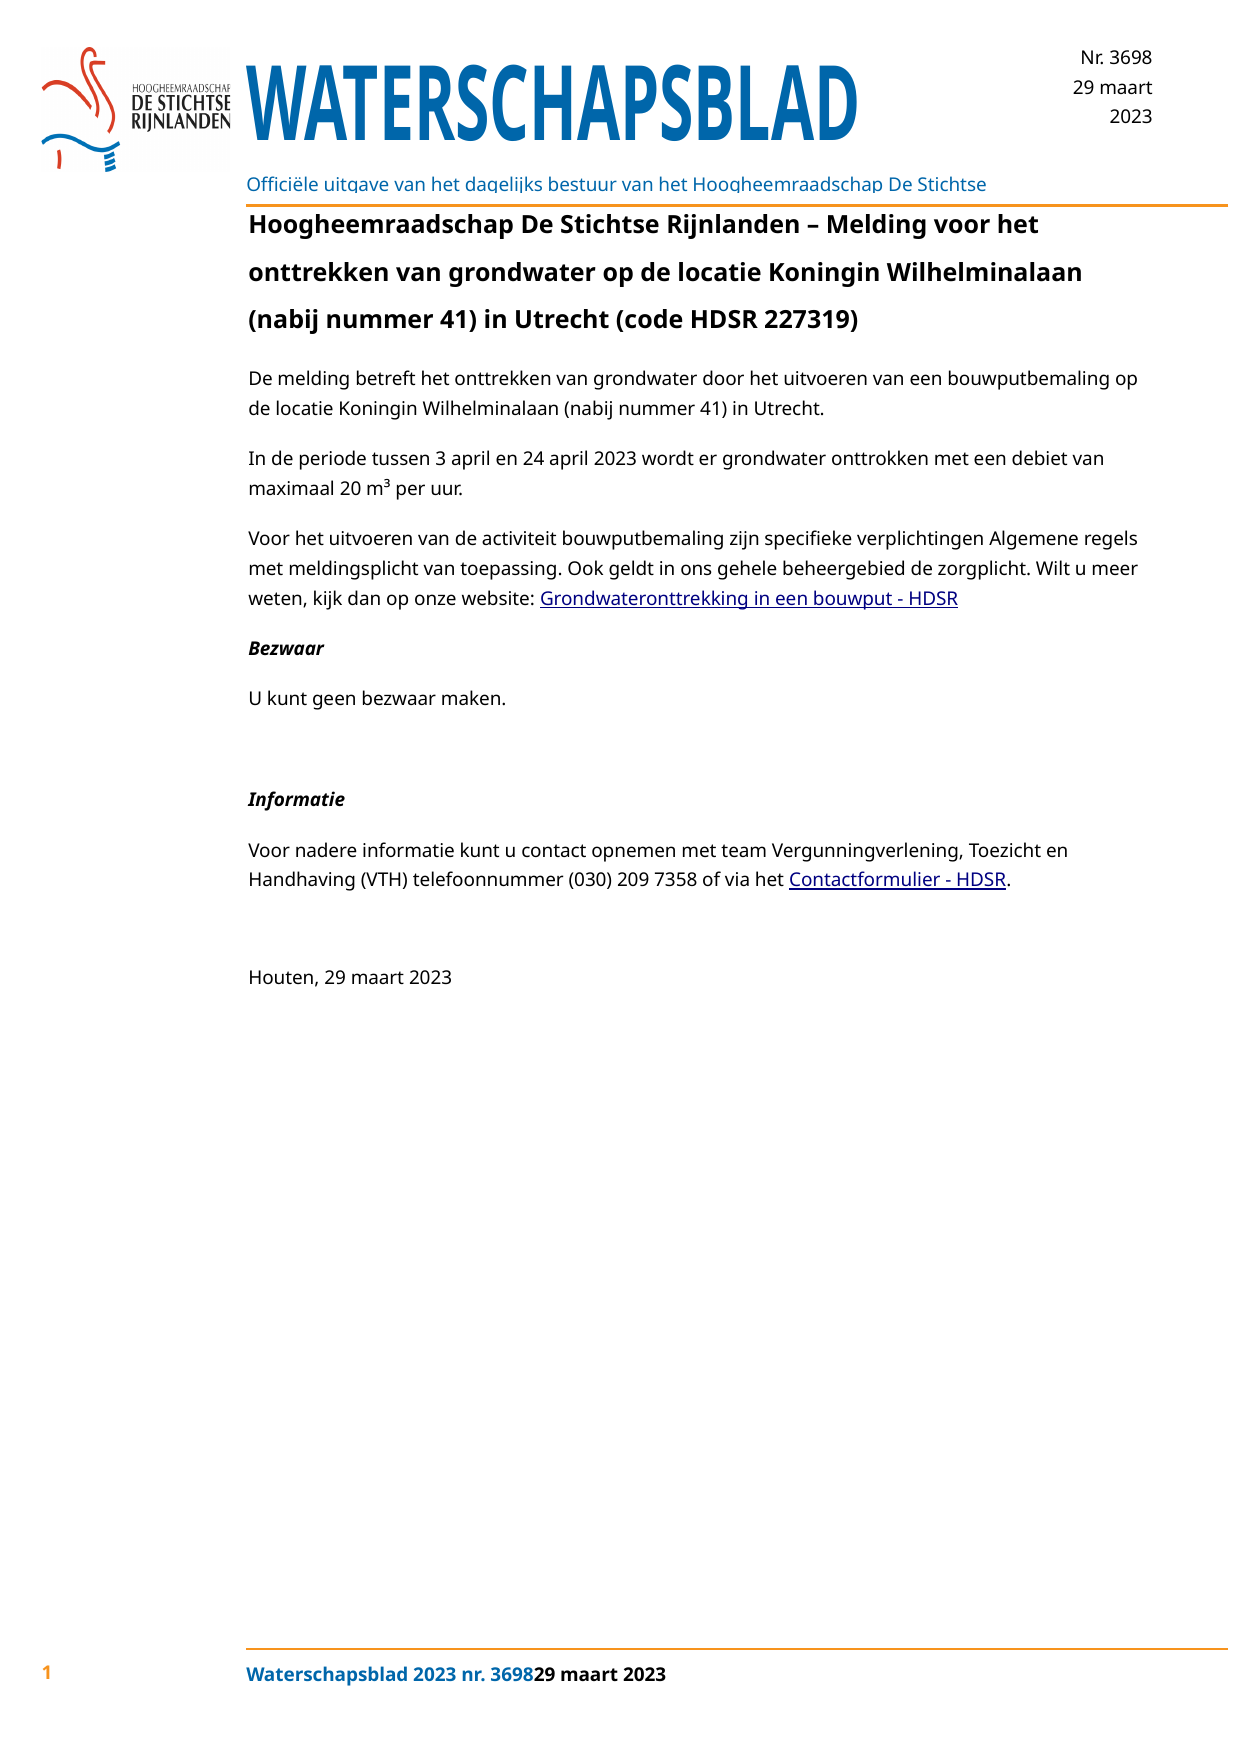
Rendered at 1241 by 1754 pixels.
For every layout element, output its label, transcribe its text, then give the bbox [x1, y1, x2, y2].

text Houten, 29 maart 2023 [248, 964, 1152, 990]
text Voor het uitvoeren van de activiteit bouwputbemaling zijn specifieke verplichtingen Algemene regels met meldingsplicht van toepassing. Ook geldt in ons gehele beheergebied de zorgplicht. Wilt u meer weten, kijk dan op onze website: Grondwateronttrekking in een bouwput - HDSR [248, 526, 1152, 610]
text Bezwaar [248, 635, 1152, 661]
text De melding betreft het onttrekken van grondwater door het uitvoeren van een bouwputbemaling op de locatie Koningin Wilhelminalaan (nabij nummer 41) in Utrecht. [248, 366, 1152, 421]
text Informatie [248, 786, 1152, 812]
text U kunt geen bezwaar maken. [248, 686, 1152, 711]
text In de periode tussen 3 april en 24 april 2023 wordt er grondwater onttrokken met een debiet van maximaal 20 m³ per uur. [248, 446, 1152, 501]
text Hoogheemraadschap De Stichtse Rijnlanden – Melding voor het onttrekken van grondwater op de locatie Koningin Wilhelminalaan (nabij nummer 41) in Utrecht (code HDSR 227319) [248, 207, 1152, 336]
picture [41, 47, 231, 172]
text Voor nadere informatie kunt u contact opnemen met team Vergunningverlening, Toezicht en Handhaving (VTH) telefoonnummer (030) 209 7358 of via het Contactformulier - HDSR. [248, 837, 1152, 892]
